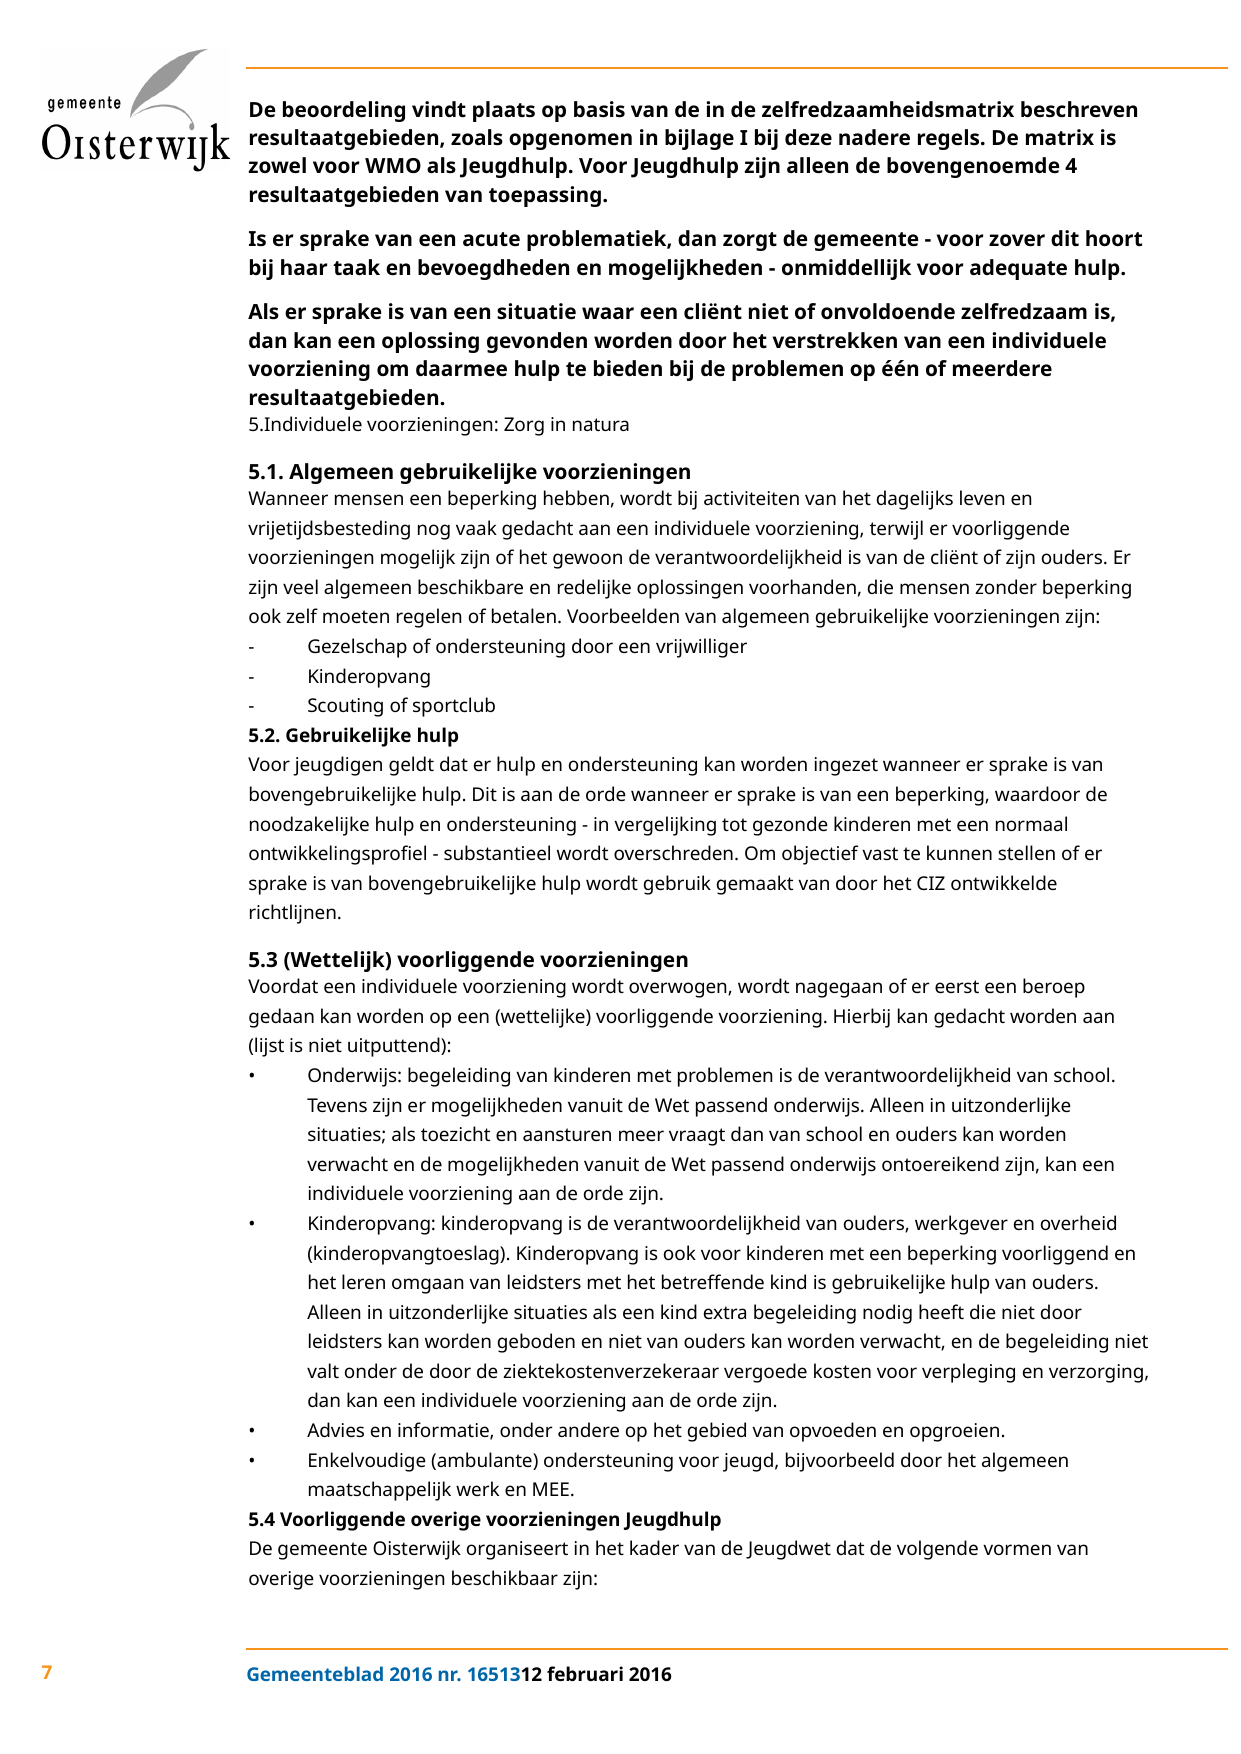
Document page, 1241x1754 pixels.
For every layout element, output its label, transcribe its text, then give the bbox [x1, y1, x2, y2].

list Gezelschap of ondersteuning door een vrijwilliger [248, 633, 1152, 659]
text Als er sprake is van een situatie waar een cliënt niet of onvoldoende zelfredzaam is, dan kan een oplossing gevonden worden door het verstrekken van een individuele voorziening om daarmee hulp te bieden bij de problemen op één of meerdere resultaatgebieden. [248, 297, 1152, 411]
text 5.1. Algemeen gebruikelijke voorzieningen [248, 457, 1152, 485]
text 5.3 (Wettelijk) voorliggende voorzieningen [248, 945, 1152, 973]
text De gemeente Oisterwijk organiseert in het kader van de Jeugdwet dat de volgende vormen van overige voorzieningen beschikbaar zijn: [248, 1536, 1152, 1591]
text De beoordeling vindt plaats op basis van de in de zelfredzaamheidsmatrix beschreven resultaatgebieden, zoals opgenomen in bijlage I bij deze nadere regels. De matrix is zowel voor WMO als Jeugdhulp. Voor Jeugdhulp zijn alleen de bovengenoemde 4 resultaatgebieden van toepassing. [248, 95, 1152, 208]
text 5.2. Gebruikelijke hulp [248, 722, 1152, 748]
text Voordat een individuele voorziening wordt overwogen, wordt nagegaan of er eerst een beroep gedaan kan worden op een (wettelijke) voorliggende voorziening. Hierbij kan gedacht worden aan (lijst is niet uitputtend): [248, 973, 1152, 1058]
list Onderwijs: begeleiding van kinderen met problemen is de verantwoordelijkheid van school. Tevens zijn er mogelijkheden vanuit de Wet passend onderwijs. Alleen in uitzonderlijke situaties; als toezicht en aansturen meer vraagt dan van school en ouders kan worden verwacht en de mogelijkheden vanuit de Wet passend onderwijs ontoereikend zijn, kan een individuele voorziening aan de orde zijn. [248, 1062, 1152, 1206]
text 5.4 Voorliggende overige voorzieningen Jeugdhulp [248, 1506, 1152, 1532]
text Is er sprake van een acute problematiek, dan zorgt de gemeente - voor zover dit hoort bij haar taak en bevoegdheden en mogelijkheden - onmiddellijk voor adequate hulp. [248, 224, 1152, 281]
list Advies en informatie, onder andere op het gebied van opvoeden en opgroeien. [248, 1417, 1152, 1443]
list Kinderopvang [248, 663, 1152, 688]
list Scouting of sportclub [248, 692, 1152, 718]
list Kinderopvang: kinderopvang is de verantwoordelijkheid van ouders, werkgever en overheid (kinderopvangtoeslag). Kinderopvang is ook voor kinderen met een beperking voorliggend en het leren omgaan van leidsters met het betreffende kind is gebruikelijke hulp van ouders. Alleen in uitzonderlijke situaties als een kind extra begeleiding nodig heeft die niet door leidsters kan worden geboden en niet van ouders kan worden verwacht, en de begeleiding niet valt onder de door de ziektekostenverzekeraar vergoede kosten voor verpleging en verzorging, dan kan een individuele voorziening aan de orde zijn. [248, 1210, 1152, 1413]
text Voor jeugdigen geldt dat er hulp en ondersteuning kan worden ingezet wanneer er sprake is van bovengebruikelijke hulp. Dit is aan de orde wanneer er sprake is van een beperking, waardoor de noodzakelijke hulp en ondersteuning - in vergelijking tot gezonde kinderen met een normaal ontwikkelingsprofiel - substantieel wordt overschreden. Om objectief vast te kunnen stellen of er sprake is van bovengebruikelijke hulp wordt gebruik gemaakt van door het CIZ ontwikkelde richtlijnen. [248, 752, 1152, 925]
picture [41, 47, 231, 172]
text Wanneer mensen een beperking hebben, wordt bij activiteiten van het dagelijks leven en vrijetijdsbesteding nog vaak gedacht aan een individuele voorziening, terwijl er voorliggende voorzieningen mogelijk zijn of het gewoon de verantwoordelijkheid is van de cliënt of zijn ouders. Er zijn veel algemeen beschikbare en redelijke oplossingen voorhanden, die mensen zonder beperking ook zelf moeten regelen of betalen. Voorbeelden van algemeen gebruikelijke voorzieningen zijn: [248, 485, 1152, 629]
text 5.Individuele voorzieningen: Zorg in natura [248, 411, 1152, 437]
list Enkelvoudige (ambulante) ondersteuning voor jeugd, bijvoorbeeld door het algemeen maatschappelijk werk en MEE. [248, 1447, 1152, 1502]
